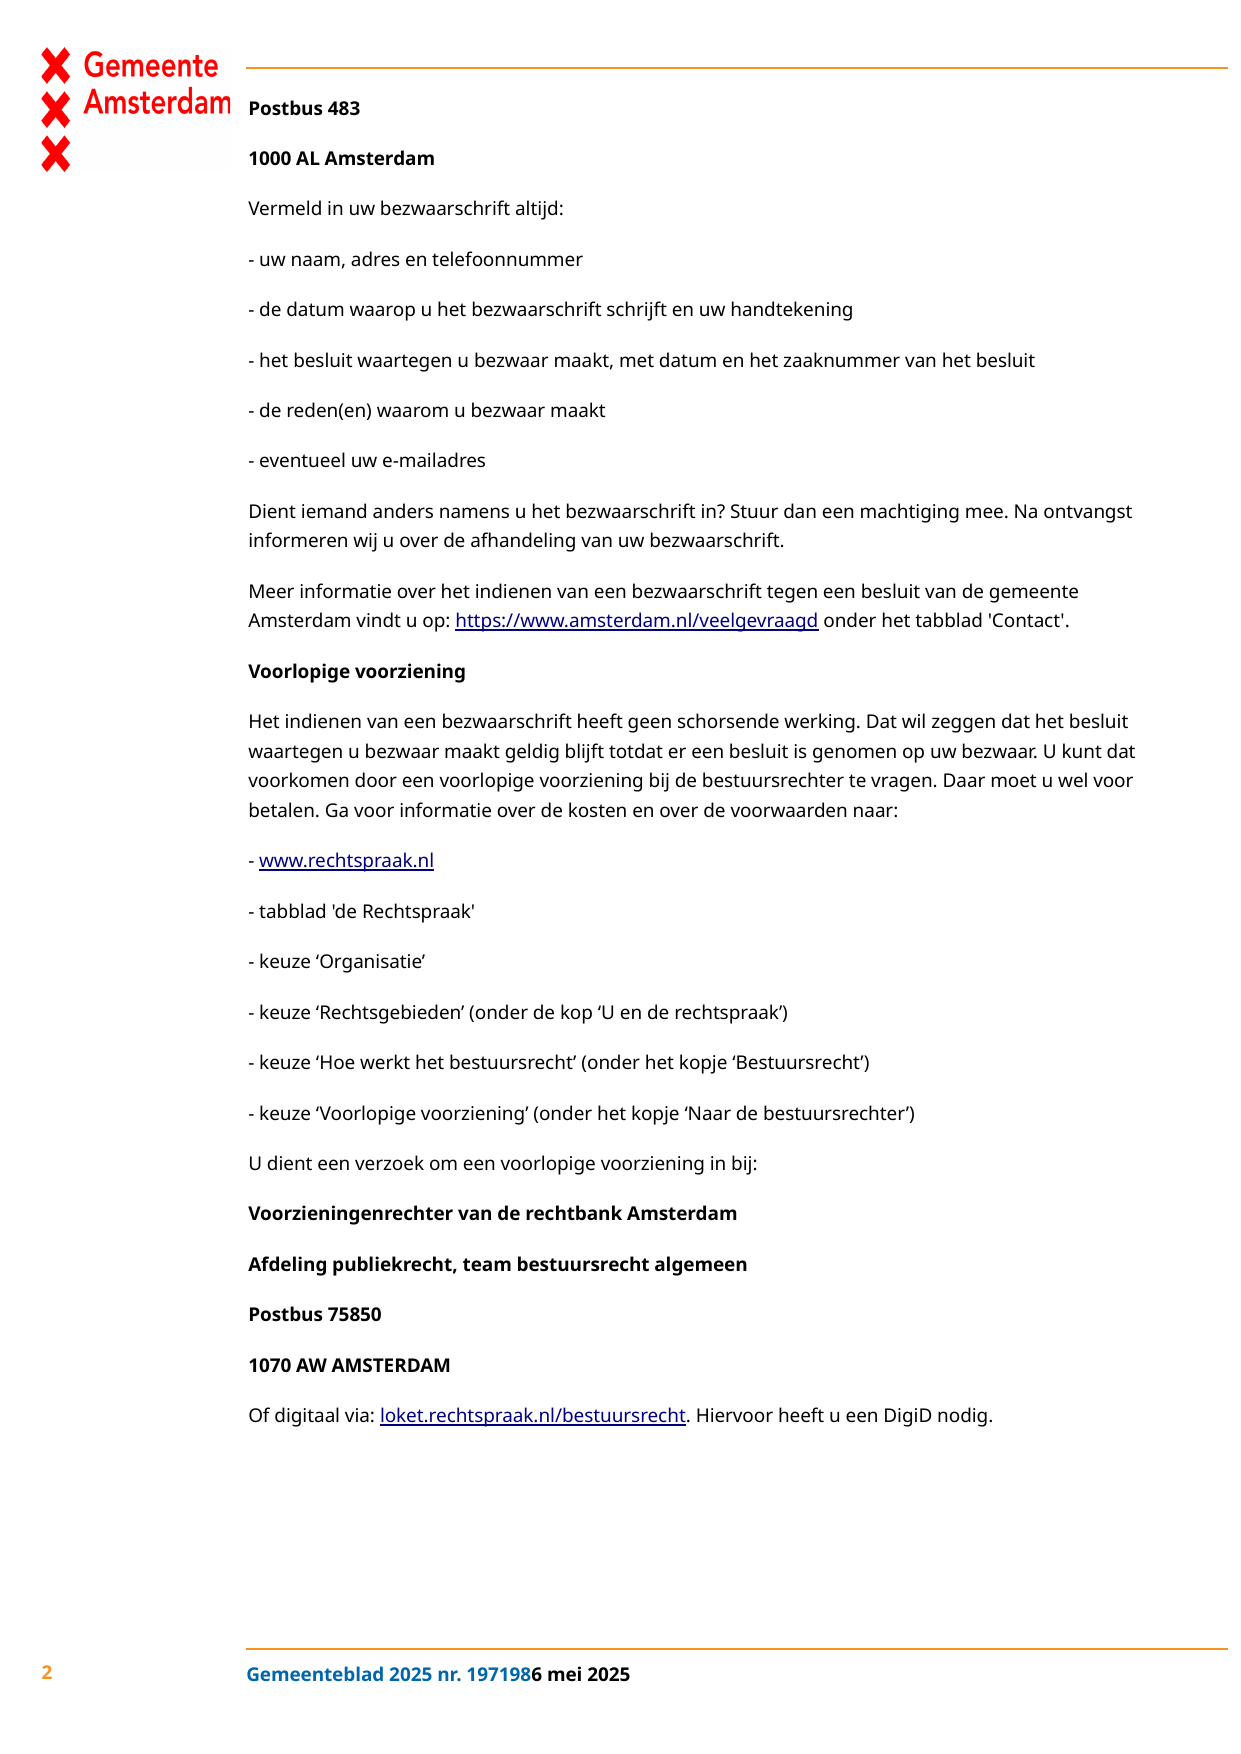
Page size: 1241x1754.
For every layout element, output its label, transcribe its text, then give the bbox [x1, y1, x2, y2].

text - keuze ‘Hoe werkt het bestuursrecht’ (onder het kopje ‘Bestuursrecht’) [248, 1049, 1152, 1075]
text - keuze ‘Rechtsgebieden’ (onder de kop ‘U en de rechtspraak’) [248, 999, 1152, 1025]
text Dient iemand anders namens u het bezwaarschrift in? Stuur dan een machtiging mee. Na ontvangst informeren wij u over de afhandeling van uw bezwaarschrift. [248, 498, 1152, 553]
text Voorlopige voorziening [248, 658, 1152, 684]
text Postbus 483 [248, 95, 1152, 121]
picture [41, 47, 231, 172]
text Of digitaal via: loket.rechtspraak.nl/bestuursrecht. Hiervoor heeft u een DigiD nodig. [248, 1402, 1152, 1428]
text Afdeling publiekrecht, team bestuursrecht algemeen [248, 1251, 1152, 1277]
text Voorzieningenrechter van de rechtbank Amsterdam [248, 1201, 1152, 1226]
text Meer informatie over het indienen van een bezwaarschrift tegen een besluit van de gemeente Amsterdam vindt u op: https://www.amsterdam.nl/veelgevraagd onder het tabblad 'Contact'. [248, 578, 1152, 633]
text - het besluit waartegen u bezwaar maakt, met datum en het zaaknummer van het besluit [248, 347, 1152, 373]
text 1070 AW AMSTERDAM [248, 1352, 1152, 1378]
text 1000 AL Amsterdam [248, 145, 1152, 171]
text U dient een verzoek om een voorlopige voorziening in bij: [248, 1150, 1152, 1176]
text - de datum waarop u het bezwaarschrift schrijft en uw handtekening [248, 296, 1152, 322]
text - www.rechtspraak.nl [248, 848, 1152, 873]
text Vermeld in uw bezwaarschrift altijd: [248, 196, 1152, 221]
text - eventueel uw e-mailadres [248, 448, 1152, 473]
text - uw naam, adres en telefoonnummer [248, 246, 1152, 272]
text Postbus 75850 [248, 1301, 1152, 1327]
text - de reden(en) waarom u bezwaar maakt [248, 397, 1152, 423]
text Het indienen van een bezwaarschrift heeft geen schorsende werking. Dat wil zeggen dat het besluit waartegen u bezwaar maakt geldig blijft totdat er een besluit is genomen op uw bezwaar. U kunt dat voorkomen door een voorlopige voorziening bij de bestuursrechter te vragen. Daar moet u wel voor betalen. Ga voor informatie over de kosten en over de voorwaarden naar: [248, 708, 1152, 823]
text - keuze ‘Organisatie’ [248, 948, 1152, 974]
text - tabblad 'de Rechtspraak' [248, 898, 1152, 924]
text - keuze ‘Voorlopige voorziening’ (onder het kopje ‘Naar de bestuursrechter’) [248, 1100, 1152, 1126]
